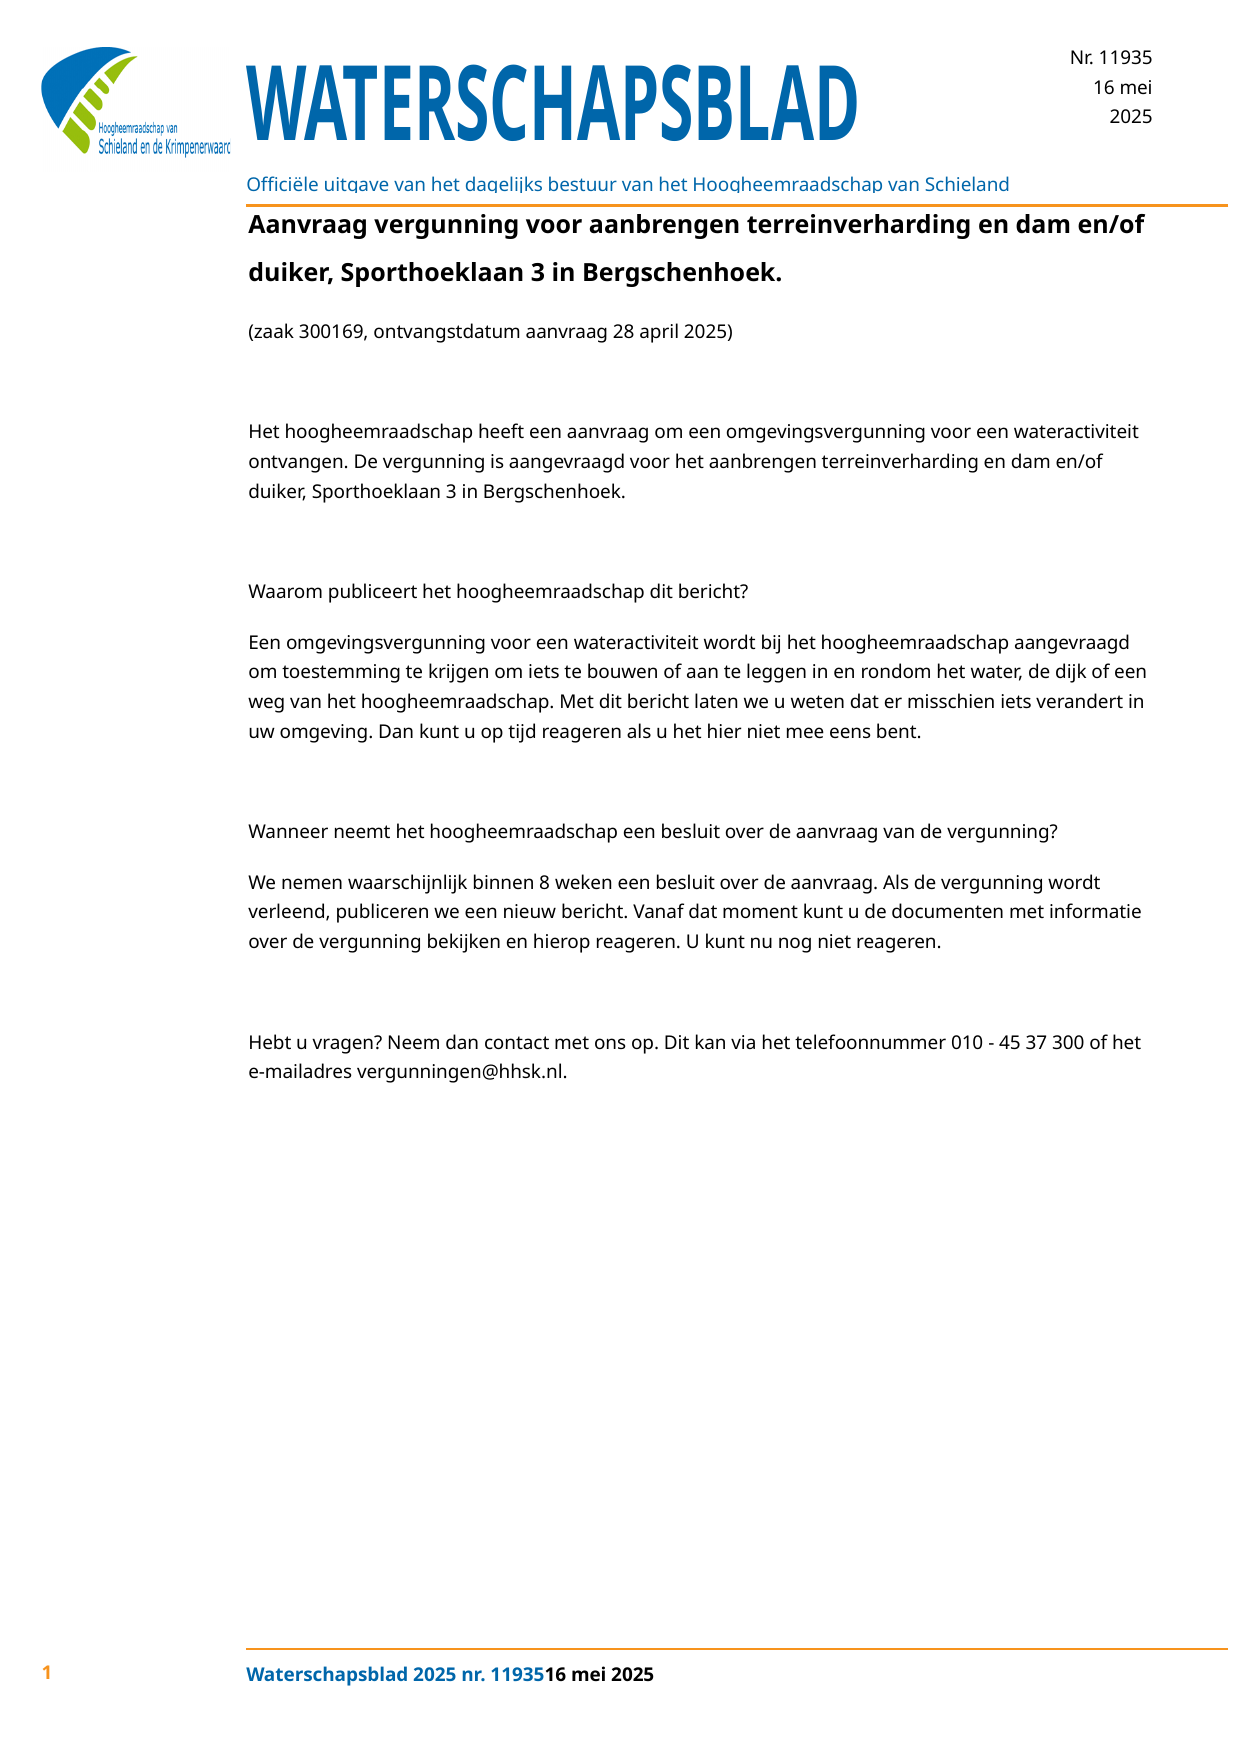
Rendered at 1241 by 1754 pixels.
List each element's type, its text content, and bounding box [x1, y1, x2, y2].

text Hebt u vragen? Neem dan contact met ons op. Dit kan via het telefoonnummer 010 - 45 37 300 of het e-mailadres vergunningen@hhsk.nl. [248, 1029, 1152, 1084]
text (zaak 300169, ontvangstdatum aanvraag 28 april 2025) [248, 318, 1152, 344]
text Aanvraag vergunning voor aanbrengen terreinverharding en dam en/of duiker, Sporthoeklaan 3 in Bergschenhoek. [248, 207, 1152, 288]
text Een omgevingsvergunning voor een wateractiviteit wordt bij het hoogheemraadschap aangevraagd om toestemming te krijgen om iets te bouwen of aan te leggen in en rondom het water, de dijk of een weg van het hoogheemraadschap. Met dit bericht laten we u weten dat er misschien iets verandert in uw omgeving. Dan kunt u op tijd reageren als u het hier niet mee eens bent. [248, 629, 1152, 744]
text Waarom publiceert het hoogheemraadschap dit bericht? [248, 579, 1152, 604]
text Het hoogheemraadschap heeft een aanvraag om een omgevingsvergunning voor een wateractiviteit ontvangen. De vergunning is aangevraagd voor het aanbrengen terreinverharding en dam en/of duiker, Sporthoeklaan 3 in Bergschenhoek. [248, 419, 1152, 504]
picture [41, 47, 231, 172]
text We nemen waarschijnlijk binnen 8 weken een besluit over de aanvraag. Als de vergunning wordt verleend, publiceren we een nieuw bericht. Vanaf dat moment kunt u de documenten met informatie over de vergunning bekijken en hierop reageren. U kunt nu nog niet reageren. [248, 869, 1152, 954]
text Wanneer neemt het hoogheemraadschap een besluit over de aanvraag van de vergunning? [248, 819, 1152, 844]
